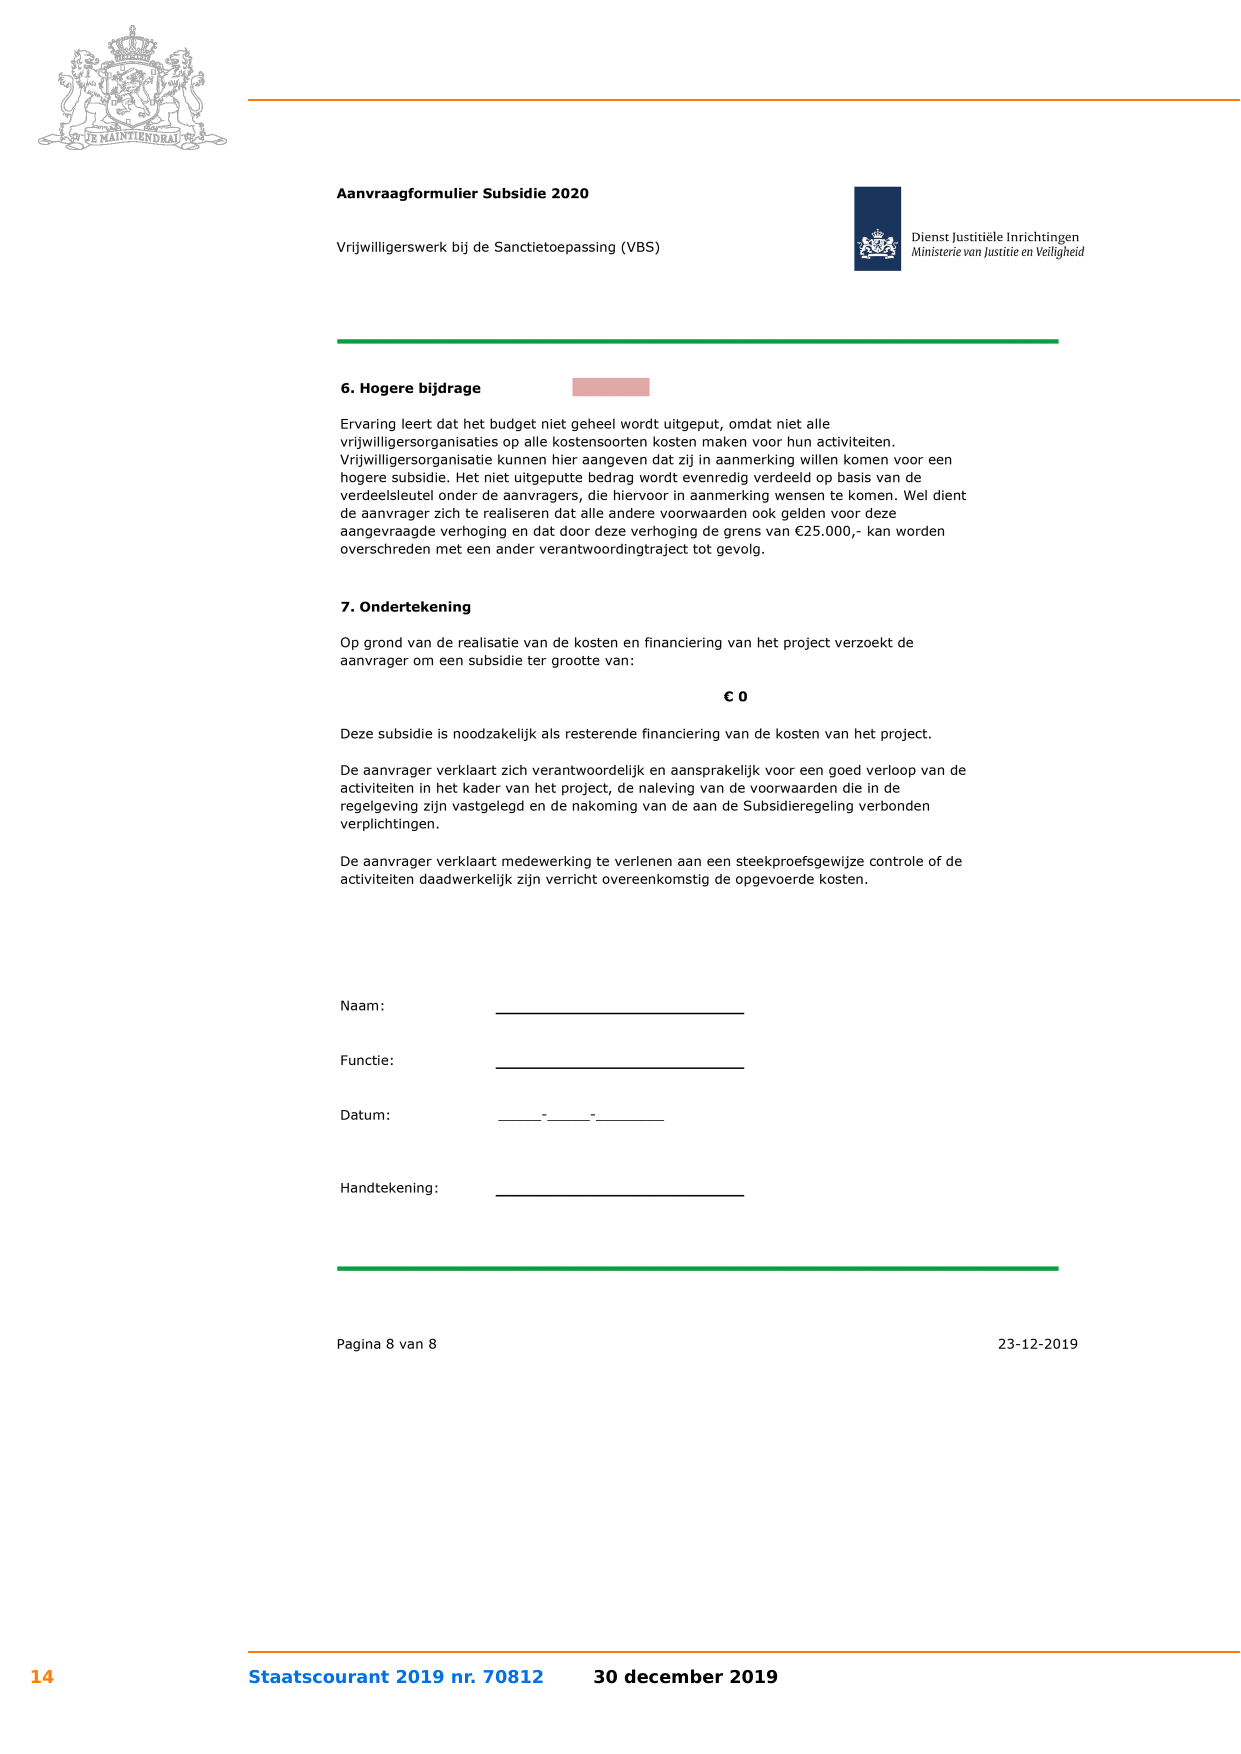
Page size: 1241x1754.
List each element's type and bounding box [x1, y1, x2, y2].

picture [38, 25, 227, 150]
picture [248, 151, 1134, 1404]
